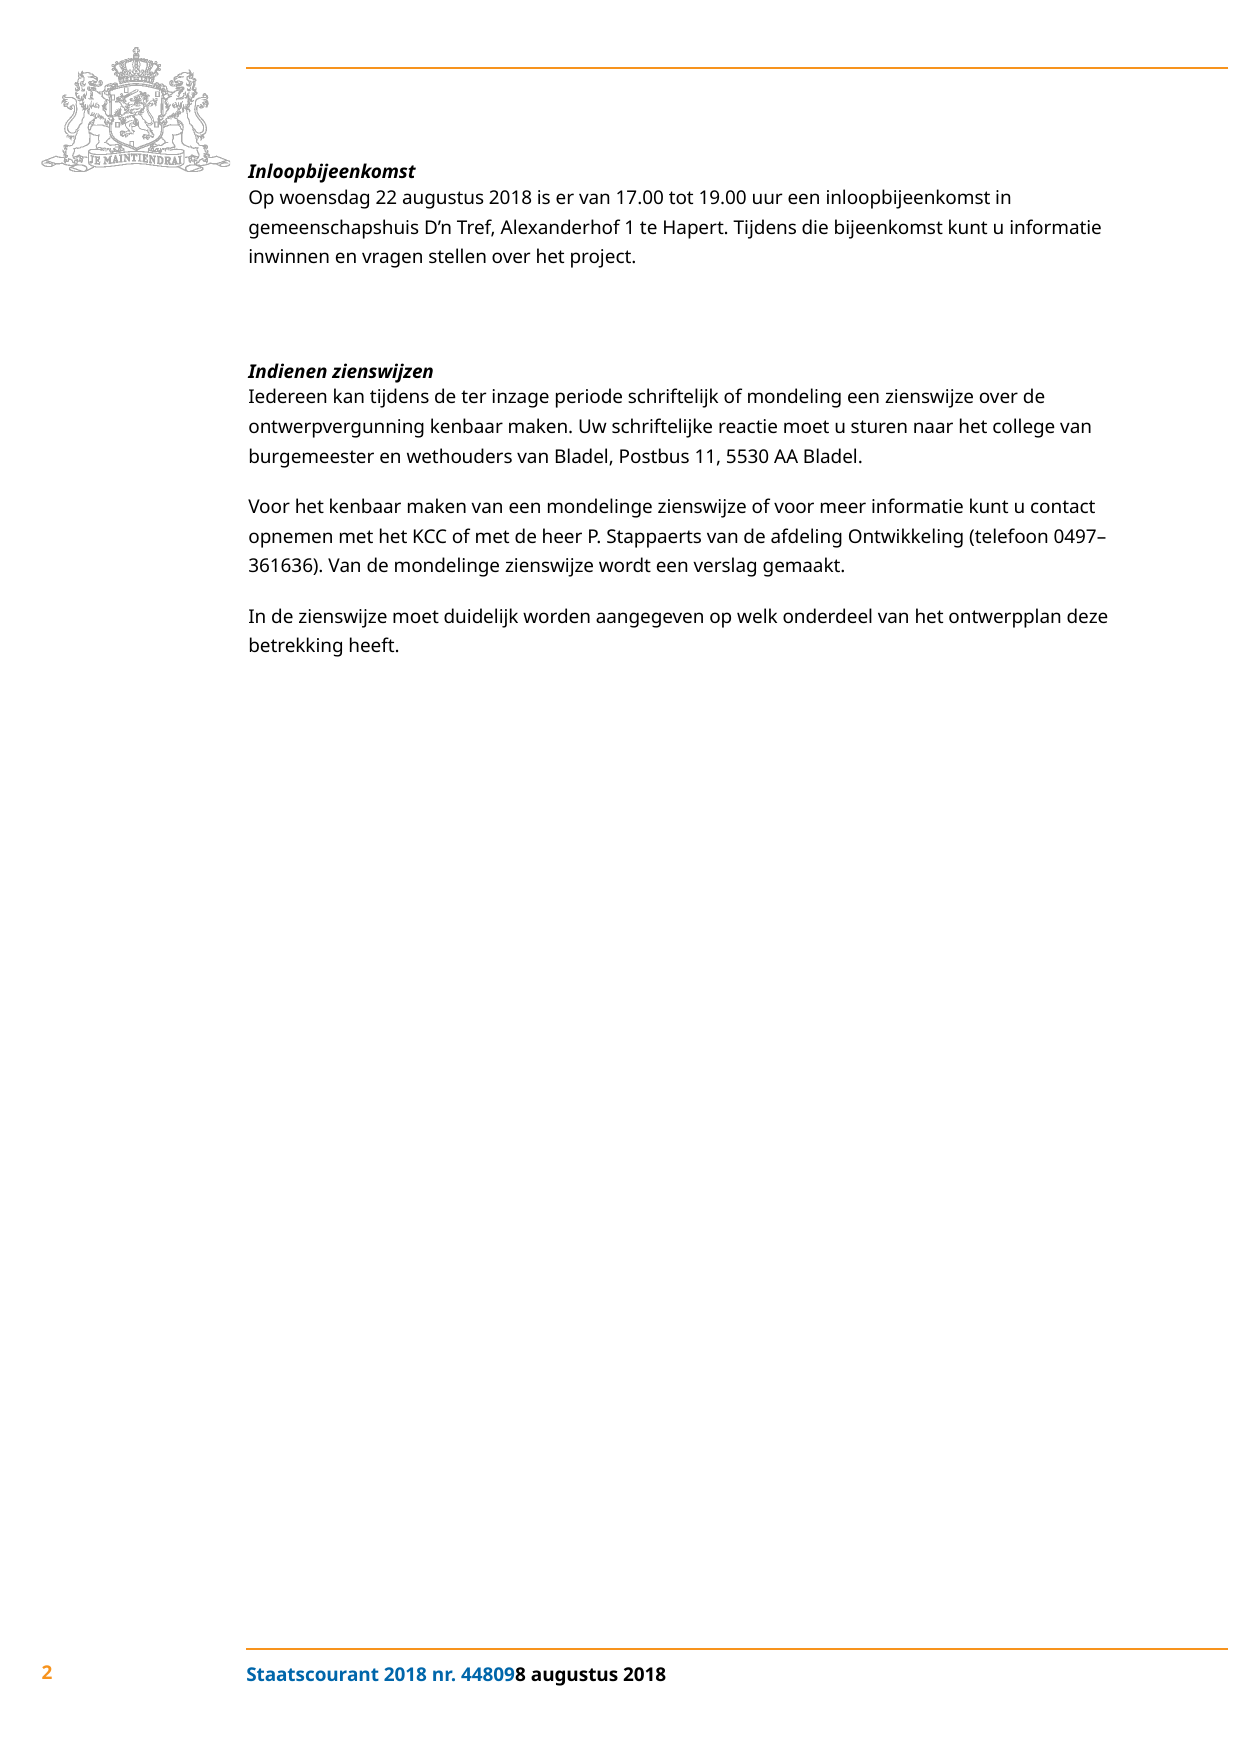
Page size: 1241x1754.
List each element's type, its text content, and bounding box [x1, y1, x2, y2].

picture [41, 47, 231, 172]
text Iedereen kan tijdens de ter inzage periode schriftelijk of mondeling een zienswijze over de ontwerpvergunning kenbaar maken. Uw schriftelijke reactie moet u sturen naar het college van burgemeester en wethouders van Bladel, Postbus 11, 5530 AA Bladel. [248, 384, 1152, 469]
text In de zienswijze moet duidelijk worden aangegeven op welk onderdeel van het ontwerpplan deze betrekking heeft. [248, 603, 1152, 658]
text Voor het kenbaar maken van een mondelinge zienswijze of voor meer informatie kunt u contact opnemen met het KCC of met de heer P. Stappaerts van de afdeling Ontwikkeling (telefoon 0497–361636). Van de mondelinge zienswijze wordt een verslag gemaakt. [248, 493, 1152, 578]
text Indienen zienswijzen [248, 358, 1152, 384]
text Inloopbijeenkomst [248, 159, 1152, 184]
text Op woensdag 22 augustus 2018 is er van 17.00 tot 19.00 uur een inloopbijeenkomst in gemeenschapshuis D’n Tref, Alexanderhof 1 te Hapert. Tijdens die bijeenkomst kunt u informatie inwinnen en vragen stellen over het project. [248, 184, 1152, 269]
